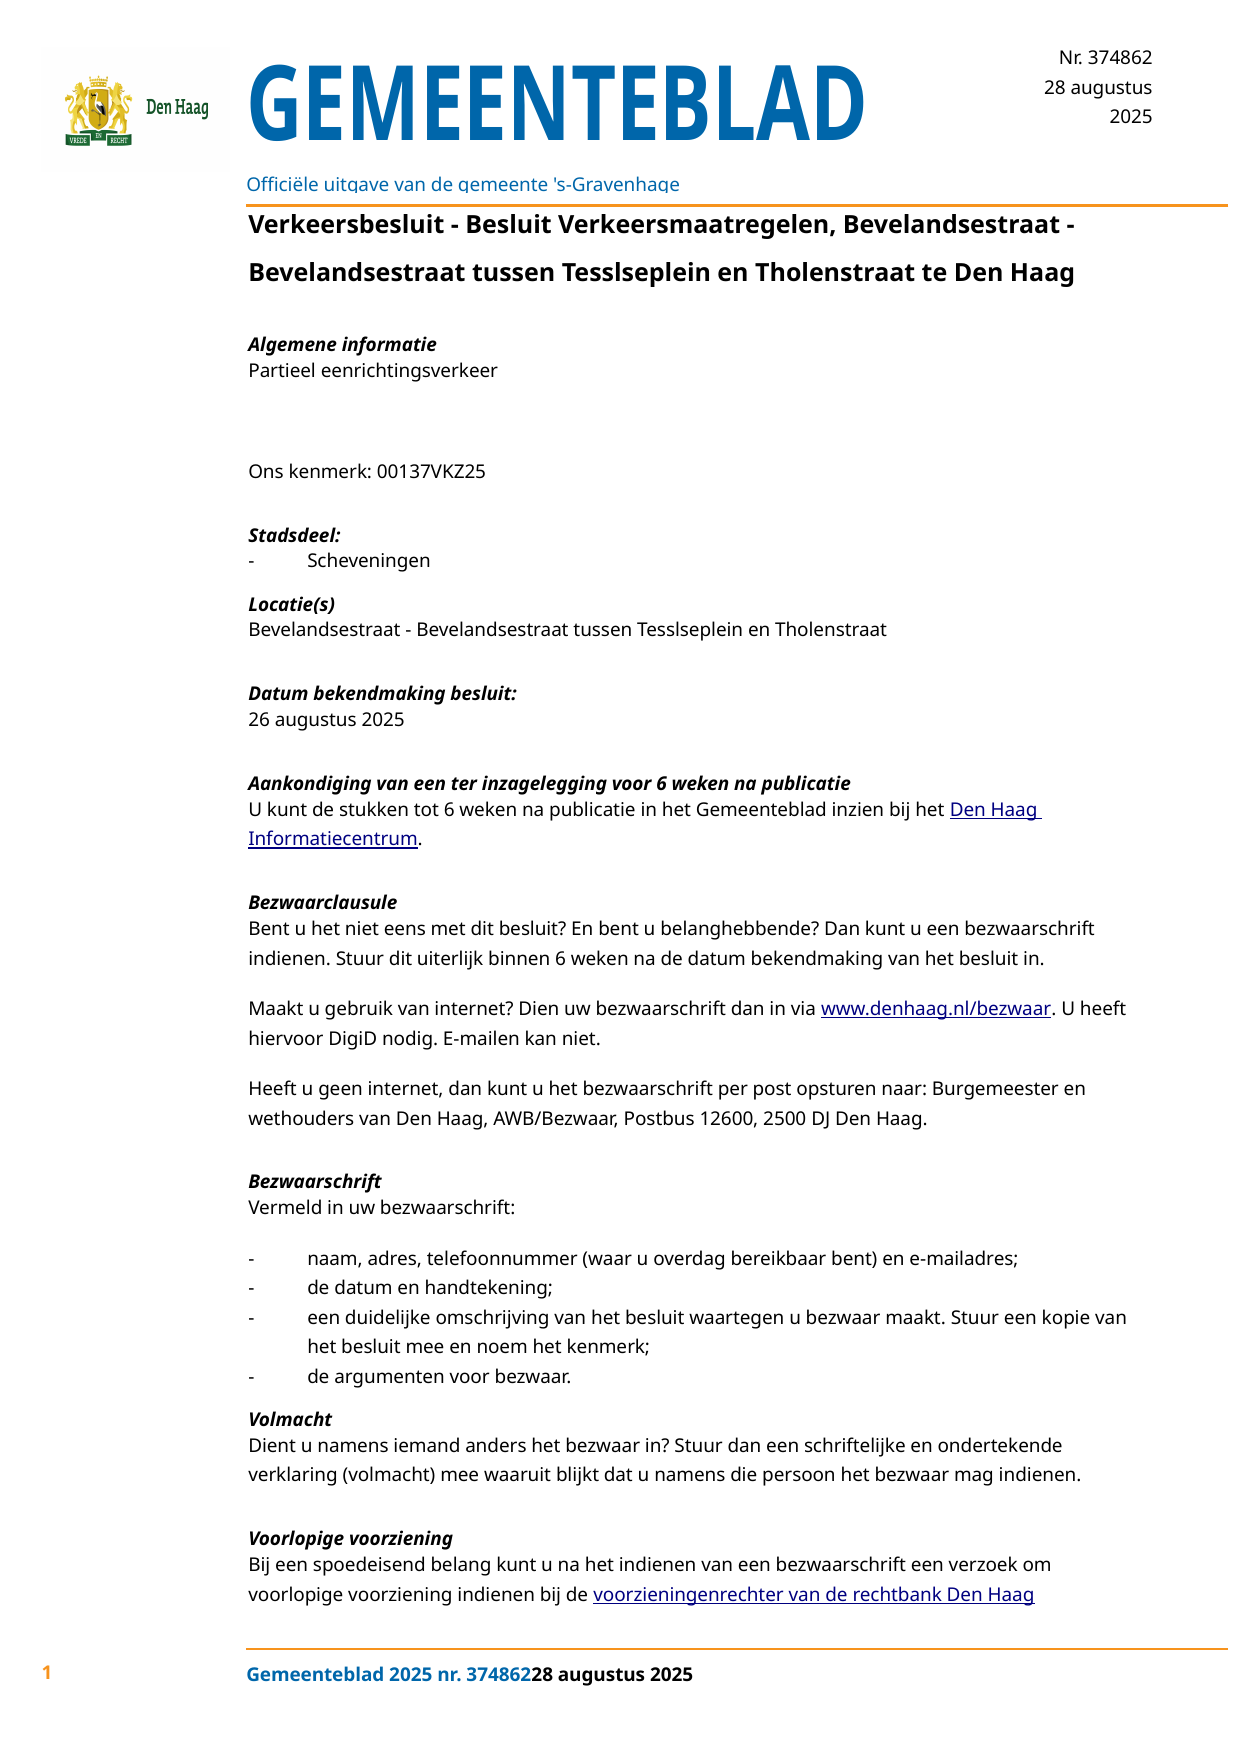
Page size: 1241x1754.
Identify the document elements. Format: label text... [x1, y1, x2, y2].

text Bij een spoedeisend belang kunt u na het indienen van een bezwaarschrift een verzoek om voorlopige voorziening indienen bij de voorzieningenrechter van de rechtbank Den Haag [248, 1551, 1152, 1607]
text Algemene informatie [248, 331, 1152, 357]
text Volmacht [248, 1406, 1152, 1432]
picture [41, 47, 231, 172]
text Bezwaarclausule [248, 889, 1152, 915]
text Bezwaarschrift [248, 1169, 1152, 1194]
text Locatie(s) [248, 591, 1152, 617]
list een duidelijke omschrijving van het besluit waartegen u bezwaar maakt. Stuur een kopie van het besluit mee en noem het kenmerk; [248, 1304, 1152, 1359]
list de argumenten voor bezwaar. [248, 1363, 1152, 1389]
text Datum bekendmaking besluit: [248, 681, 1152, 706]
text Aankondiging van een ter inzagelegging voor 6 weken na publicatie [248, 770, 1152, 796]
text Partieel eenrichtingsverkeer [248, 357, 1152, 383]
text Heeft u geen internet, dan kunt u het bezwaarschrift per post opsturen naar: Burgemeester en wethouders van Den Haag, AWB/Bezwaar, Postbus 12600, 2500 DJ Den Haag. [248, 1075, 1152, 1131]
list de datum en handtekening; [248, 1274, 1152, 1300]
list Scheveningen [248, 548, 1152, 573]
text Bevelandsestraat - Bevelandsestraat tussen Tesslseplein en Tholenstraat [248, 617, 1152, 642]
text Verkeersbesluit - Besluit Verkeersmaatregelen, Bevelandsestraat - Bevelandsestraat tussen Tesslseplein en Tholenstraat te Den Haag [248, 207, 1152, 288]
text Ons kenmerk: 00137VKZ25 [248, 458, 1152, 484]
text 26 augustus 2025 [248, 706, 1152, 732]
list naam, adres, telefoonnummer (waar u overdag bereikbaar bent) en e-mailadres; [248, 1245, 1152, 1271]
text Maakt u gebruik van internet? Dien uw bezwaarschrift dan in via www.denhaag.nl/bezwaar. U heeft hiervoor DigiD nodig. E-mailen kan niet. [248, 995, 1152, 1051]
text Stadsdeel: [248, 522, 1152, 548]
text U kunt de stukken tot 6 weken na publicatie in het Gemeenteblad inzien bij het Den Haag Informatiecentrum. [248, 796, 1152, 851]
text Vermeld in uw bezwaarschrift: [248, 1194, 1152, 1220]
text Bent u het niet eens met dit besluit? En bent u belanghebbende? Dan kunt u een bezwaarschrift indienen. Stuur dit uiterlijk binnen 6 weken na de datum bekendmaking van het besluit in. [248, 915, 1152, 971]
text Dient u namens iemand anders het bezwaar in? Stuur dan een schriftelijke en ondertekende verklaring (volmacht) mee waaruit blijkt dat u namens die persoon het bezwaar mag indienen. [248, 1432, 1152, 1487]
text Voorlopige voorziening [248, 1526, 1152, 1551]
